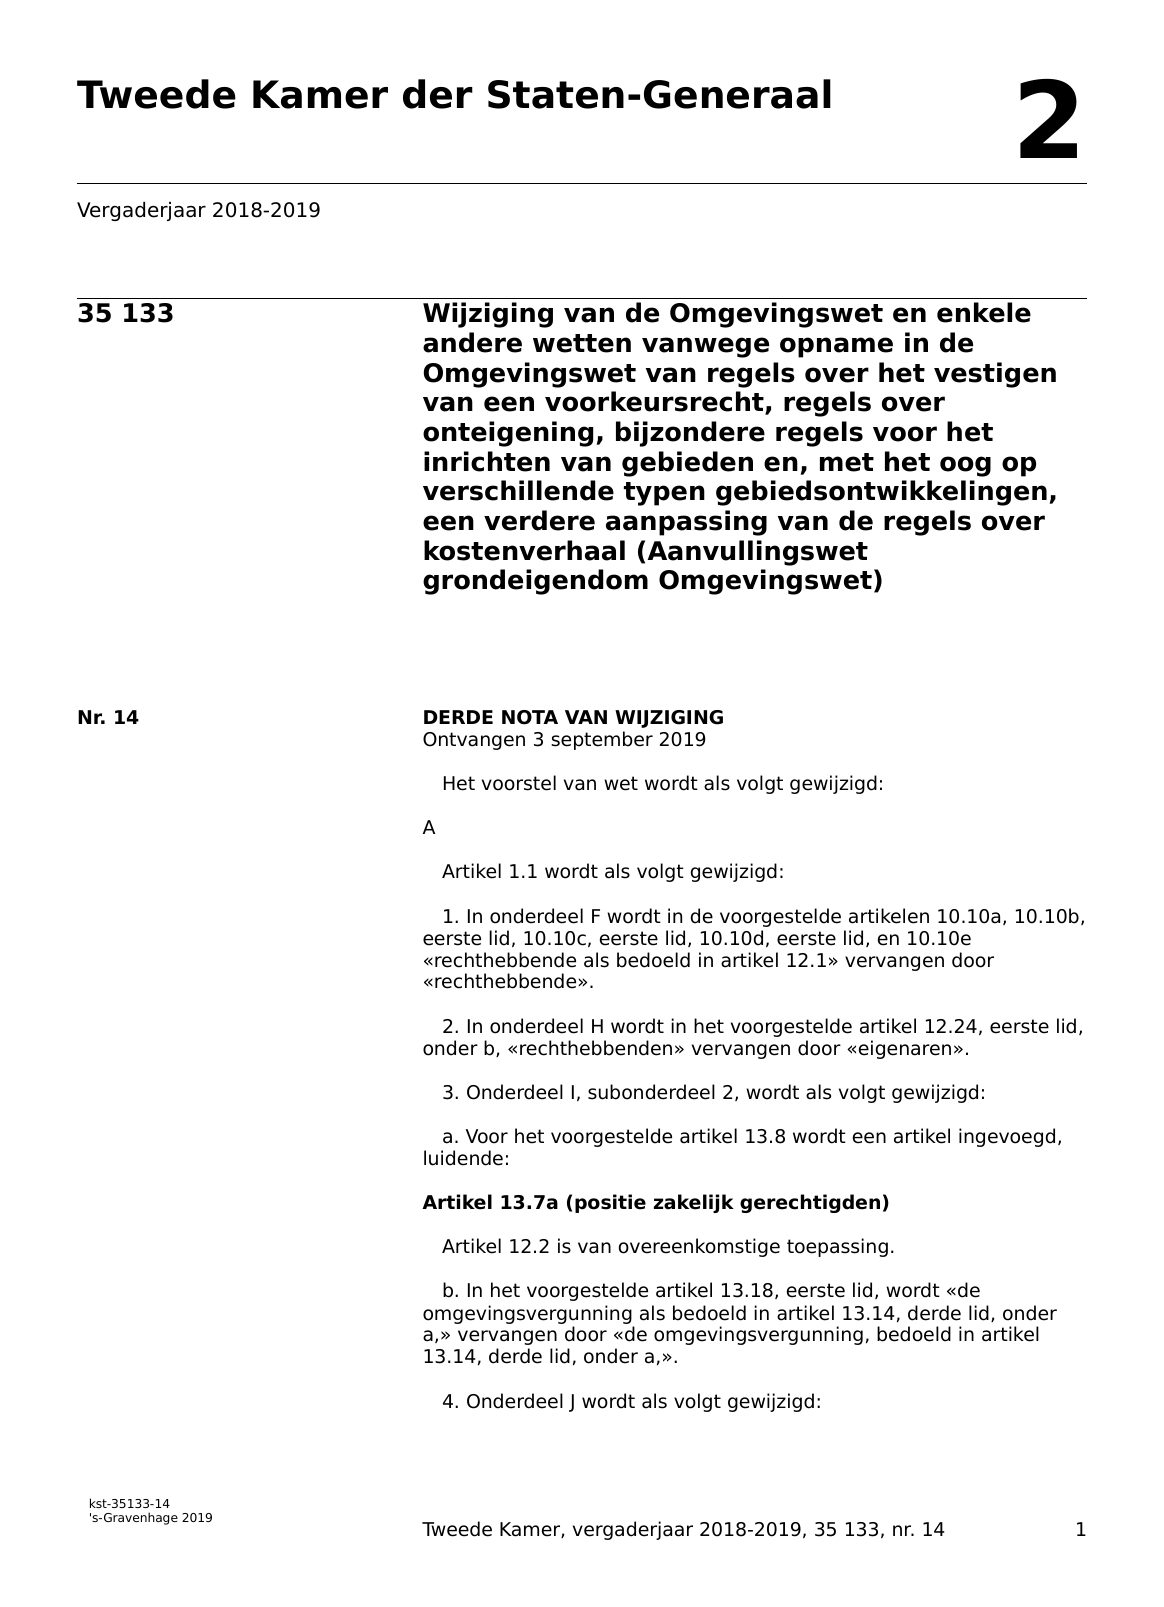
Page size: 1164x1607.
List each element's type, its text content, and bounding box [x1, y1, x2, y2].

table_header Tweede Kamer der Staten-Generaal [77, 59, 886, 183]
subtitle Artikel 13.7a (positie zakelijk gerechtigden) [422, 1192, 1087, 1214]
text 3. Onderdeel I, subonderdeel 2, wordt als volgt gewijzigd: [422, 1082, 1087, 1104]
subtitle 35 133 Wijziging van de Omgevingswet en enkele andere wetten vanwege opname in de Omgevingswet van regels over het vestigen van een voorkeursrecht, regels over onteigening, bijzondere regels voor het inrichten van gebieden en, met het oog op verschillende typen gebiedsontwikkelingen, een verdere aanpassing van de regels over kostenverhaal (Aanvullingswet grondeigendom Omgevingswet) [77, 299, 1087, 596]
subtitle A [422, 817, 1087, 839]
table_header 2 [886, 59, 1087, 183]
text kst-35133-14 [88, 1497, 323, 1511]
text a. Voor het voorgestelde artikel 13.8 wordt een artikel ingevoegd, luidende: [422, 1126, 1087, 1170]
text Artikel 1.1 wordt als volgt gewijzigd: [422, 861, 1087, 883]
text Ontvangen 3 september 2019 [422, 729, 1087, 751]
text 4. Onderdeel J wordt als volgt gewijzigd: [422, 1391, 1087, 1412]
text 's-Gravenhage 2019 [88, 1511, 323, 1525]
text 2. In onderdeel H wordt in het voorgestelde artikel 12.24, eerste lid, onder b, «rechthebbenden» vervangen door «eigenaren». [422, 1016, 1087, 1059]
table_cell Vergaderjaar 2018-2019 [77, 184, 1087, 298]
subtitle Nr. 14 DERDE NOTA VAN WIJZIGING [77, 707, 1087, 729]
text b. In het voorgestelde artikel 13.18, eerste lid, wordt «de omgevingsvergunning als bedoeld in artikel 13.14, derde lid, onder a,» vervangen door «de omgevingsvergunning, bedoeld in artikel 13.14, derde lid, onder a,». [422, 1280, 1087, 1368]
text Artikel 12.2 is van overeenkomstige toepassing. [422, 1236, 1087, 1258]
text Het voorstel van wet wordt als volgt gewijzigd: [422, 773, 1087, 795]
text 1. In onderdeel F wordt in de voorgestelde artikelen 10.10a, 10.10b, eerste lid, 10.10c, eerste lid, 10.10d, eerste lid, en 10.10e «rechthebbende als bedoeld in artikel 12.1» vervangen door «rechthebbende». [422, 906, 1087, 993]
